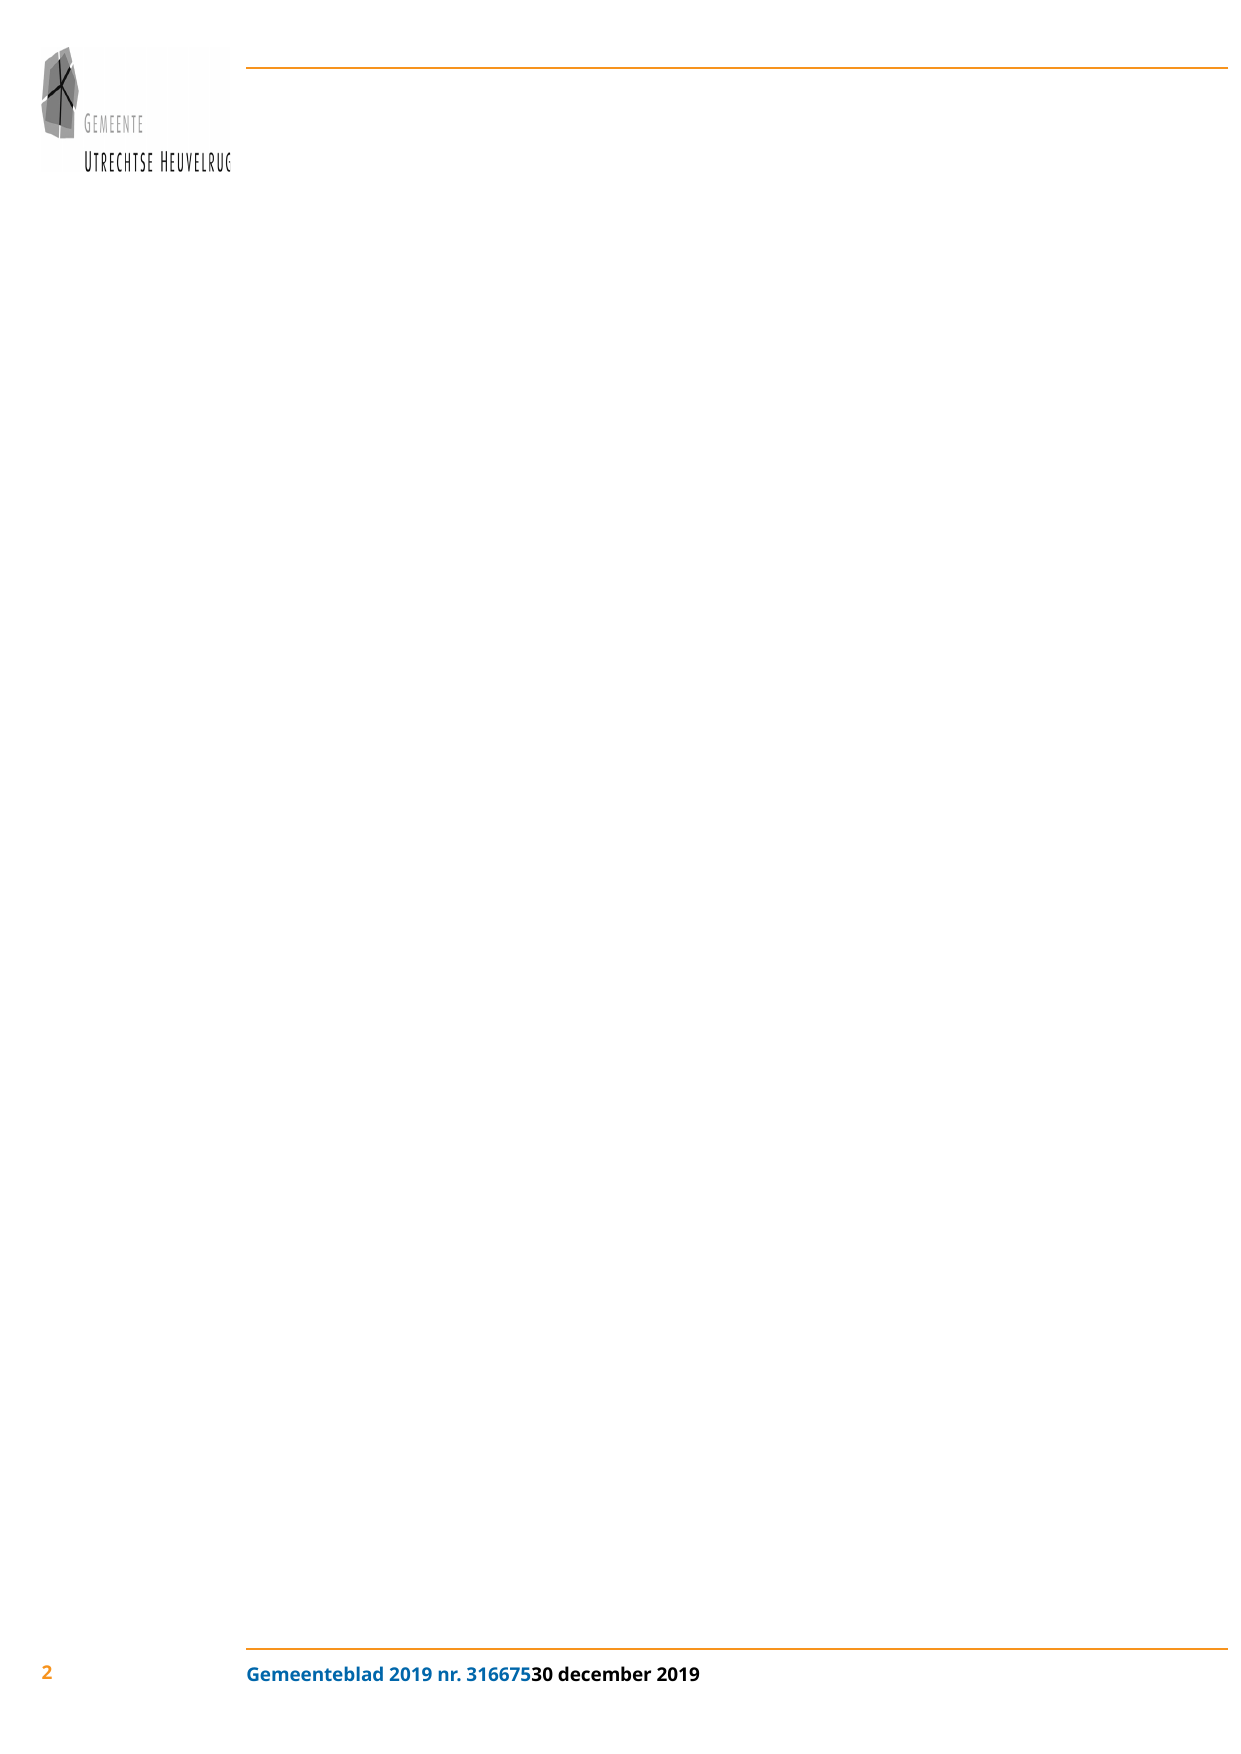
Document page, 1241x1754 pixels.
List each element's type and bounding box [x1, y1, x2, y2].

picture [41, 47, 231, 172]
